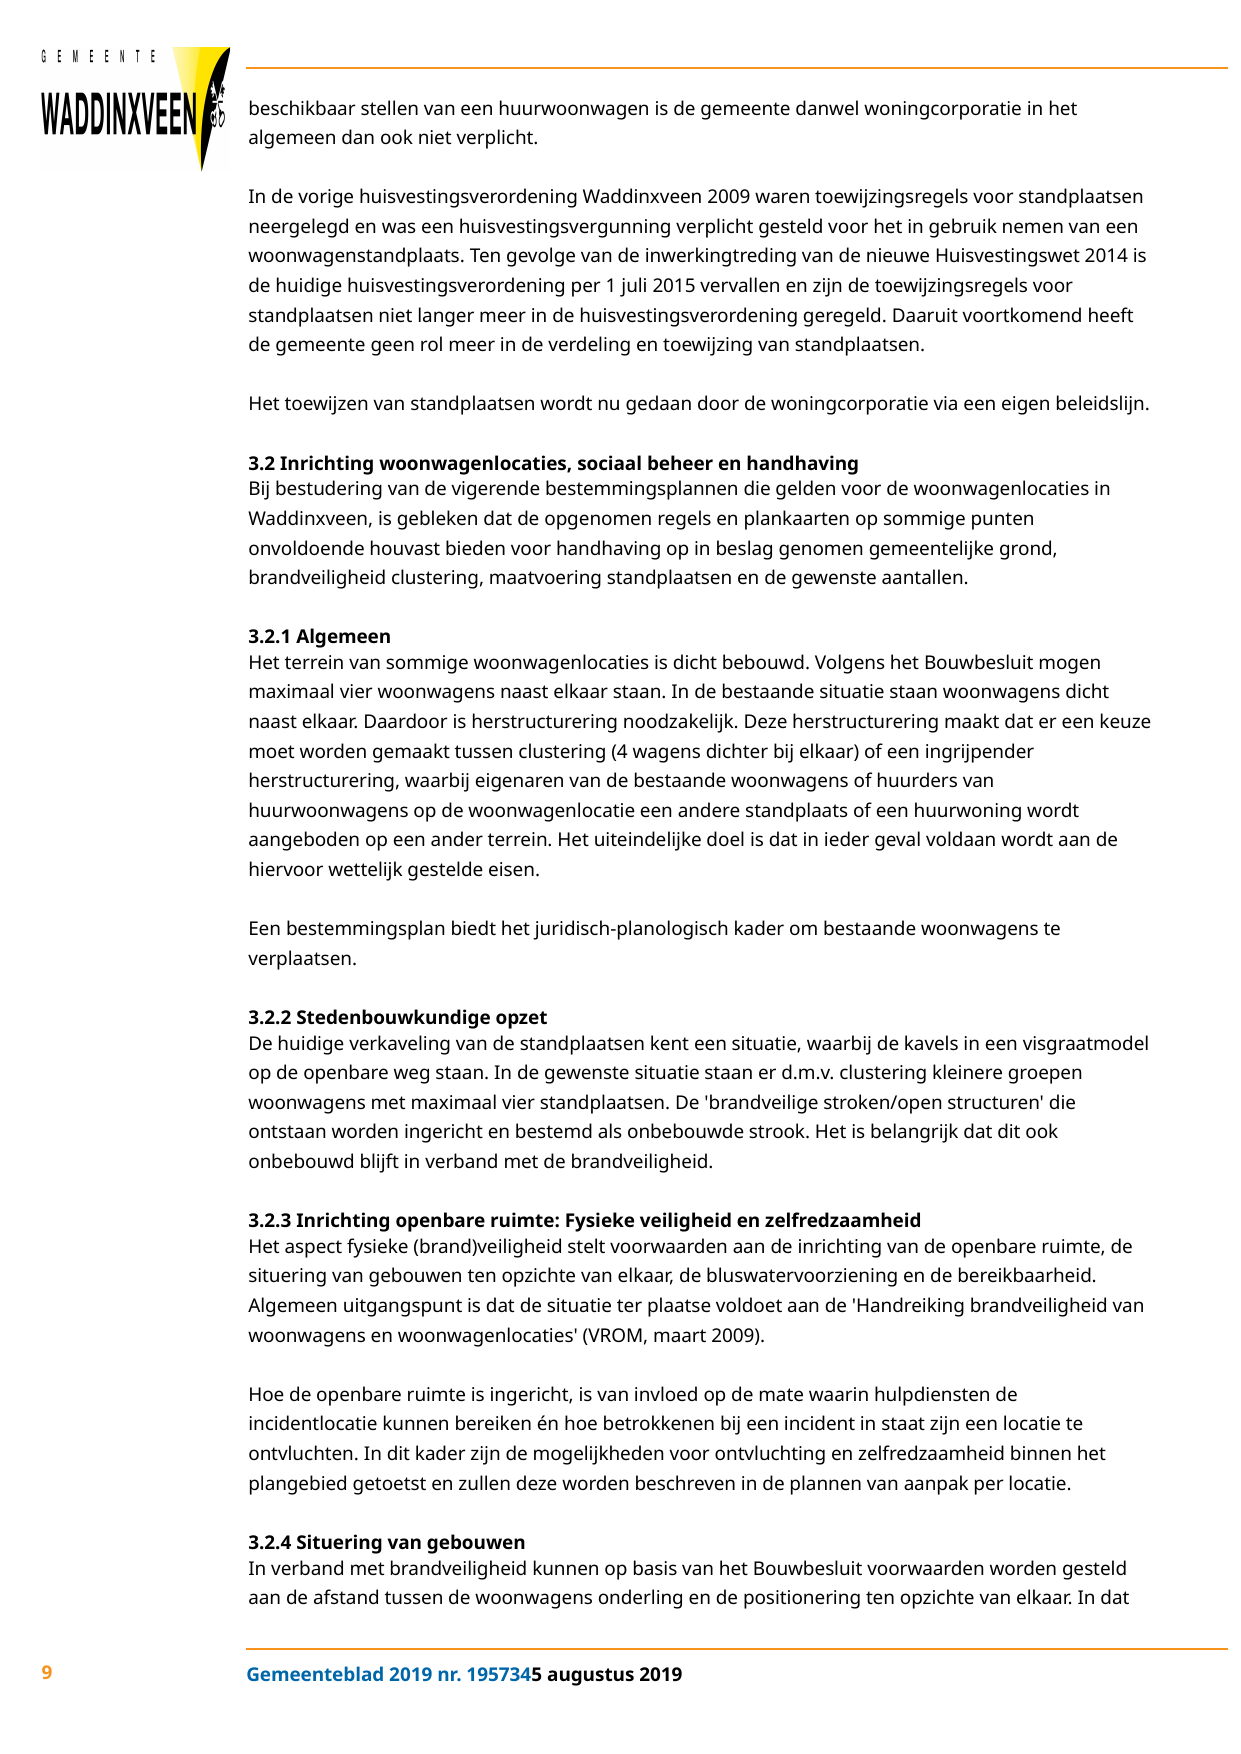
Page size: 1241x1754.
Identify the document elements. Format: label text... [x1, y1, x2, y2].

text Het toewijzen van standplaatsen wordt nu gedaan door de woningcorporatie via een eigen beleidslijn. [248, 391, 1152, 416]
text In verband met brandveiligheid kunnen op basis van het Bouwbesluit voorwaarden worden gesteld aan de afstand tussen de woonwagens onderling en de positionering ten opzichte van elkaar. In dat [248, 1555, 1152, 1610]
text Een bestemmingsplan biedt het juridisch-planologisch kader om bestaande woonwagens te verplaatsen. [248, 915, 1152, 971]
text 3.2.1 Algemeen [248, 623, 1152, 649]
text In de vorige huisvestingsverordening Waddinxveen 2009 waren toewijzingsregels voor standplaatsen neergelegd en was een huisvestingsvergunning verplicht gesteld voor het in gebruik nemen van een woonwagenstandplaats. Ten gevolge van de inwerkingtreding van de nieuwe Huisvestingswet 2014 is de huidige huisvestingsverordening per 1 juli 2015 vervallen en zijn de toewijzingsregels voor standplaatsen niet langer meer in de huisvestingsverordening geregeld. Daaruit voortkomend heeft de gemeente geen rol meer in de verdeling en toewijzing van standplaatsen. [248, 183, 1152, 357]
text Algemeen uitgangspunt is dat de situatie ter plaatse voldoet aan de 'Handreiking brandveiligheid van woonwagens en woonwagenlocaties' (VROM, maart 2009). [248, 1292, 1152, 1348]
picture [41, 47, 231, 172]
text Het terrein van sommige woonwagenlocaties is dicht bebouwd. Volgens het Bouwbesluit mogen maximaal vier woonwagens naast elkaar staan. In de bestaande situatie staan woonwagens dicht naast elkaar. Daardoor is herstructurering noodzakelijk. Deze herstructurering maakt dat er een keuze moet worden gemaakt tussen clustering (4 wagens dichter bij elkaar) of een ingrijpender herstructurering, waarbij eigenaren van de bestaande woonwagens of huurders van huurwoonwagens op de woonwagenlocatie een andere standplaats of een huurwoning wordt aangeboden op een ander terrein. Het uiteindelijke doel is dat in ieder geval voldaan wordt aan de hiervoor wettelijk gestelde eisen. [248, 649, 1152, 882]
text Bij bestudering van de vigerende bestemmingsplannen die gelden voor de woonwagenlocaties in Waddinxveen, is gebleken dat de opgenomen regels en plankaarten op sommige punten onvoldoende houvast bieden voor handhaving op in beslag genomen gemeentelijke grond, brandveiligheid clustering, maatvoering standplaatsen en de gewenste aantallen. [248, 476, 1152, 590]
text De huidige verkaveling van de standplaatsen kent een situatie, waarbij de kavels in een visgraatmodel op de openbare weg staan. In de gewenste situatie staan er d.m.v. clustering kleinere groepen woonwagens met maximaal vier standplaatsen. De 'brandveilige stroken/open structuren' die ontstaan worden ingericht en bestemd als onbebouwde strook. Het is belangrijk dat dit ook onbebouwd blijft in verband met de brandveiligheid. [248, 1030, 1152, 1174]
text beschikbaar stellen van een huurwoonwagen is de gemeente danwel woningcorporatie in het algemeen dan ook niet verplicht. [248, 95, 1152, 150]
text Het aspect fysieke (brand)veiligheid stelt voorwaarden aan de inrichting van de openbare ruimte, de situering van gebouwen ten opzichte van elkaar, de bluswatervoorziening en de bereikbaarheid. [248, 1233, 1152, 1288]
text 3.2.2 Stedenbouwkundige opzet [248, 1004, 1152, 1030]
text 3.2 Inrichting woonwagenlocaties, sociaal beheer en handhaving [248, 450, 1152, 476]
text Hoe de openbare ruimte is ingericht, is van invloed op de mate waarin hulpdiensten de incidentlocatie kunnen bereiken én hoe betrokkenen bij een incident in staat zijn een locatie te ontvluchten. In dit kader zijn de mogelijkheden voor ontvluchting en zelfredzaamheid binnen het plangebied getoetst en zullen deze worden beschreven in de plannen van aanpak per locatie. [248, 1381, 1152, 1496]
text 3.2.3 Inrichting openbare ruimte: Fysieke veiligheid en zelfredzaamheid [248, 1207, 1152, 1233]
text 3.2.4 Situering van gebouwen [248, 1529, 1152, 1555]
